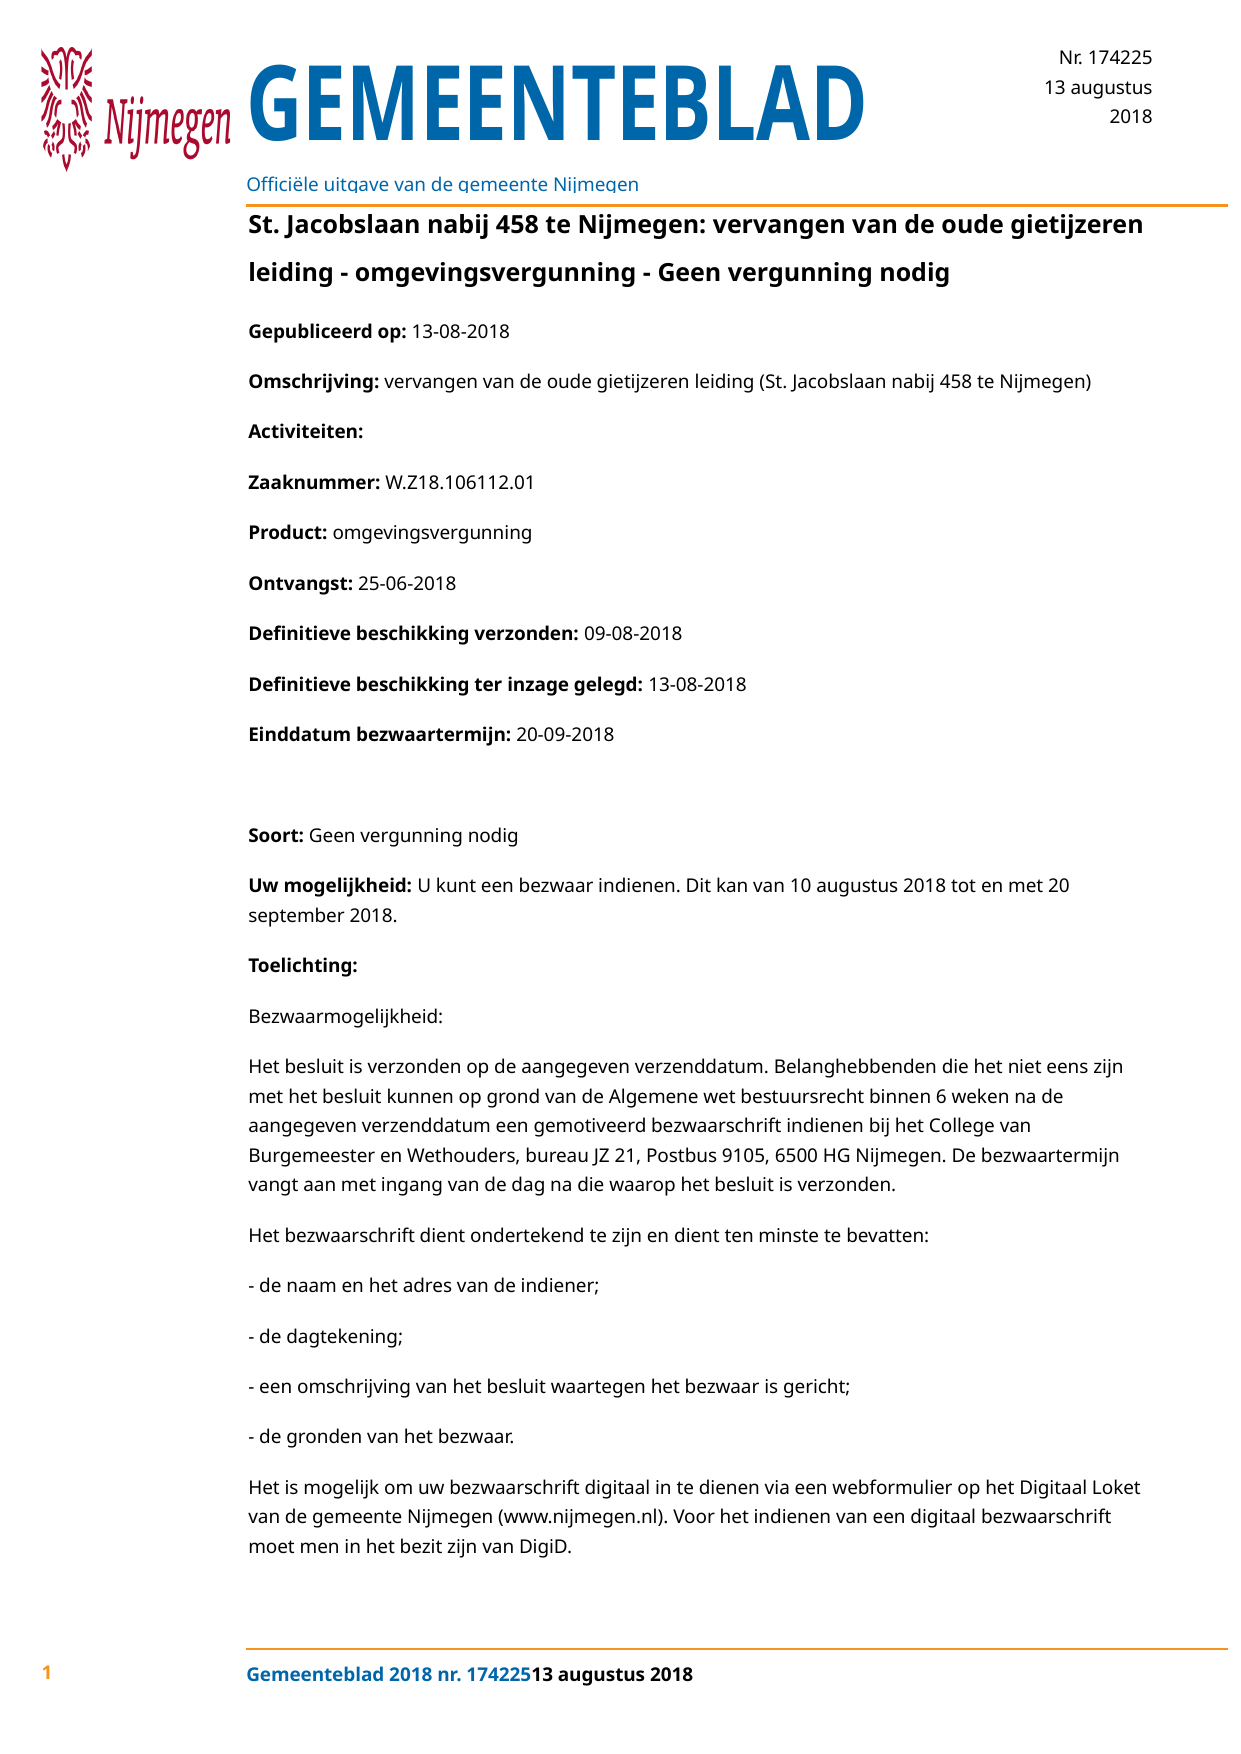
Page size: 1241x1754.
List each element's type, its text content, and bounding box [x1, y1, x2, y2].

text - de naam en het adres van de indiener; [248, 1272, 1152, 1298]
text Definitieve beschikking ter inzage gelegd: 13-08-2018 [248, 671, 1152, 697]
text - de gronden van het bezwaar. [248, 1424, 1152, 1449]
text - een omschrijving van het besluit waartegen het bezwaar is gericht; [248, 1373, 1152, 1399]
text Einddatum bezwaartermijn: 20-09-2018 [248, 721, 1152, 747]
text Uw mogelijkheid: U kunt een bezwaar indienen. Dit kan van 10 augustus 2018 tot en met 20 september 2018. [248, 872, 1152, 928]
text St. Jacobslaan nabij 458 te Nijmegen: vervangen van de oude gietijzeren leiding - omgevingsvergunning - Geen vergunning nodig [248, 207, 1152, 288]
text - de dagtekening; [248, 1323, 1152, 1349]
text Toelichting: [248, 952, 1152, 978]
picture [41, 47, 231, 172]
text Gepubliceerd op: 13-08-2018 [248, 318, 1152, 344]
text Omschrijving: vervangen van de oude gietijzeren leiding (St. Jacobslaan nabij 458 te Nijmegen) [248, 368, 1152, 394]
text Definitieve beschikking verzonden: 09-08-2018 [248, 620, 1152, 646]
text Product: omgevingsvergunning [248, 519, 1152, 545]
text Het bezwaarschrift dient ondertekend te zijn en dient ten minste te bevatten: [248, 1222, 1152, 1248]
text Zaaknummer: W.Z18.106112.01 [248, 469, 1152, 495]
text Het is mogelijk om uw bezwaarschrift digitaal in te dienen via een webformulier op het Digitaal Loket van de gemeente Nijmegen (www.nijmegen.nl). Voor het indienen van een digitaal bezwaarschrift moet men in het bezit zijn van DigiD. [248, 1474, 1152, 1559]
text Activiteiten: [248, 419, 1152, 444]
text Ontvangst: 25-06-2018 [248, 570, 1152, 596]
text Soort: Geen vergunning nodig [248, 822, 1152, 848]
text Het besluit is verzonden op de aangegeven verzenddatum. Belanghebbenden die het niet eens zijn met het besluit kunnen op grond van de Algemene wet bestuursrecht binnen 6 weken na de aangegeven verzenddatum een gemotiveerd bezwaarschrift indienen bij het College van Burgemeester en Wethouders, bureau JZ 21, Postbus 9105, 6500 HG Nijmegen. De bezwaartermijn vangt aan met ingang van de dag na die waarop het besluit is verzonden. [248, 1053, 1152, 1197]
text Bezwaarmogelijkheid: [248, 1003, 1152, 1029]
